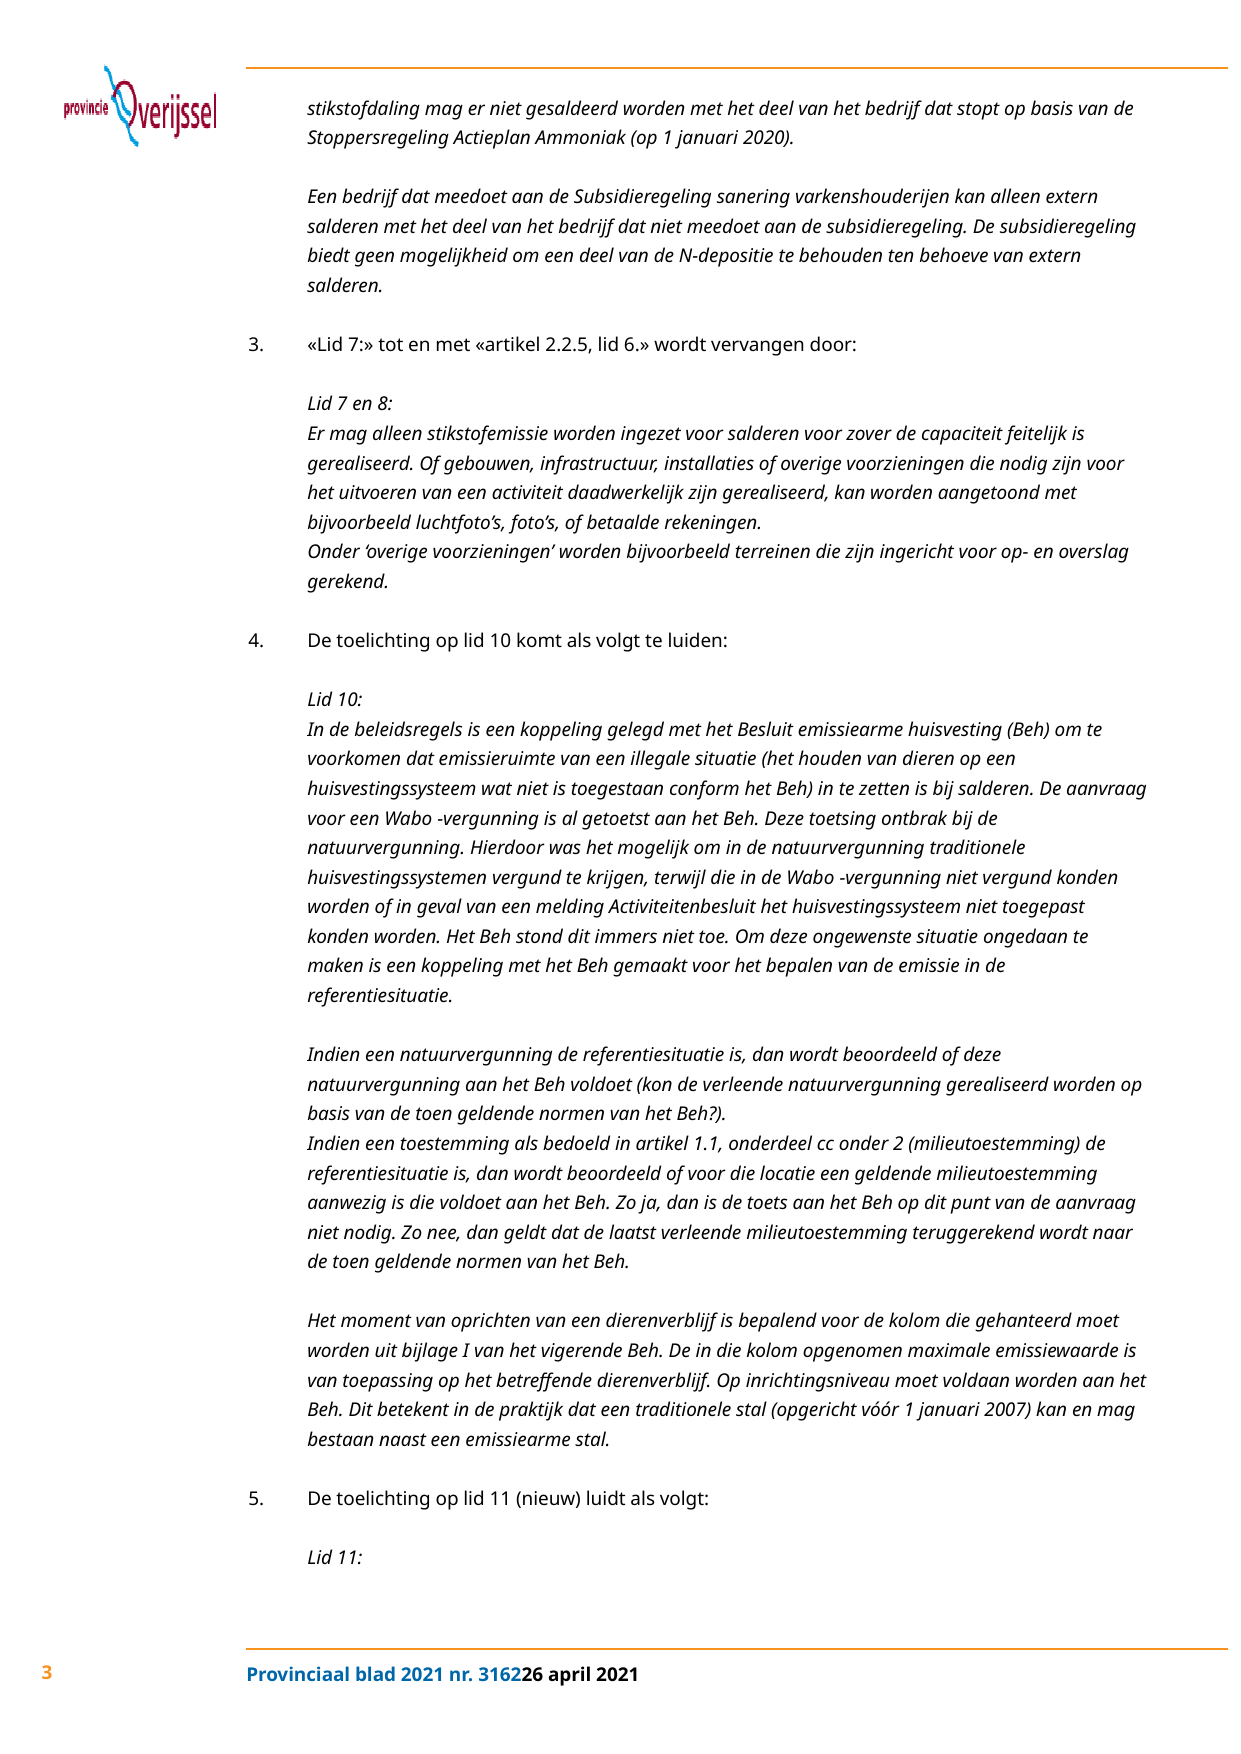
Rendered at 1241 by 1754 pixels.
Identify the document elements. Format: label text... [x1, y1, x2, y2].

list Lid 10: [248, 686, 1152, 712]
list Er mag alleen stikstofemissie worden ingezet voor salderen voor zover de capaciteit feitelijk is gerealiseerd. Of gebouwen, infrastructuur, installaties of overige voorzieningen die nodig zijn voor het uitvoeren van een activiteit daadwerkelijk zijn gerealiseerd, kan worden aangetoond met bijvoorbeeld luchtfoto’s, foto’s, of betaalde rekeningen. [248, 420, 1152, 535]
list De toelichting op lid 10 komt als volgt te luiden: [248, 627, 1152, 653]
list Onder ‘overige voorzieningen’ worden bijvoorbeeld terreinen die zijn ingericht voor op- en overslag gerekend. [248, 538, 1152, 594]
list Indien een toestemming als bedoeld in artikel 1.1, onderdeel cc onder 2 (milieutoestemming) de referentiesituatie is, dan wordt beoordeeld of voor die locatie een geldende milieutoestemming aanwezig is die voldoet aan het Beh. Zo ja, dan is de toets aan het Beh op dit punt van de aanvraag niet nodig. Zo nee, dan geldt dat de laatst verleende milieutoestemming teruggerekend wordt naar de toen geldende normen van het Beh. [248, 1130, 1152, 1274]
picture [41, 47, 231, 172]
list Het moment van oprichten van een dierenverblijf is bepalend voor de kolom die gehanteerd moet worden uit bijlage I van het vigerende Beh. De in die kolom opgenomen maximale emissiewaarde is van toepassing op het betreffende dierenverblijf. Op inrichtingsniveau moet voldaan worden aan het Beh. Dit betekent in de praktijk dat een traditionele stal (opgericht vóór 1 januari 2007) kan en mag bestaan naast een emissiearme stal. [248, 1308, 1152, 1452]
list stikstofdaling mag er niet gesaldeerd worden met het deel van het bedrijf dat stopt op basis van de Stoppersregeling Actieplan Ammoniak (op 1 januari 2020). [248, 95, 1152, 150]
list De toelichting op lid 11 (nieuw) luidt als volgt: [248, 1485, 1152, 1511]
list Een bedrijf dat meedoet aan de Subsidieregeling sanering varkenshouderijen kan alleen extern salderen met het deel van het bedrijf dat niet meedoet aan de subsidieregeling. De subsidieregeling biedt geen mogelijkheid om een deel van de N-depositie te behouden ten behoeve van extern salderen. [248, 183, 1152, 298]
list «Lid 7:» tot en met «artikel 2.2.5, lid 6.» wordt vervangen door: [248, 331, 1152, 357]
list Lid 11: [248, 1544, 1152, 1570]
list In de beleidsregels is een koppeling gelegd met het Besluit emissiearme huisvesting (Beh) om te voorkomen dat emissieruimte van een illegale situatie (het houden van dieren op een huisvestingssysteem wat niet is toegestaan conform het Beh) in te zetten is bij salderen. De aanvraag voor een Wabo -vergunning is al getoetst aan het Beh. Deze toetsing ontbrak bij de natuurvergunning. Hierdoor was het mogelijk om in de natuurvergunning traditionele huisvestingssystemen vergund te krijgen, terwijl die in de Wabo -vergunning niet vergund konden worden of in geval van een melding Activiteitenbesluit het huisvestingssysteem niet toegepast konden worden. Het Beh stond dit immers niet toe. Om deze ongewenste situatie ongedaan te maken is een koppeling met het Beh gemaakt voor het bepalen van de emissie in de referentiesituatie. [248, 716, 1152, 1008]
list Lid 7 en 8: [248, 391, 1152, 416]
list Indien een natuurvergunning de referentiesituatie is, dan wordt beoordeeld of deze natuurvergunning aan het Beh voldoet (kon de verleende natuurvergunning gerealiseerd worden op basis van de toen geldende normen van het Beh?). [248, 1041, 1152, 1126]
